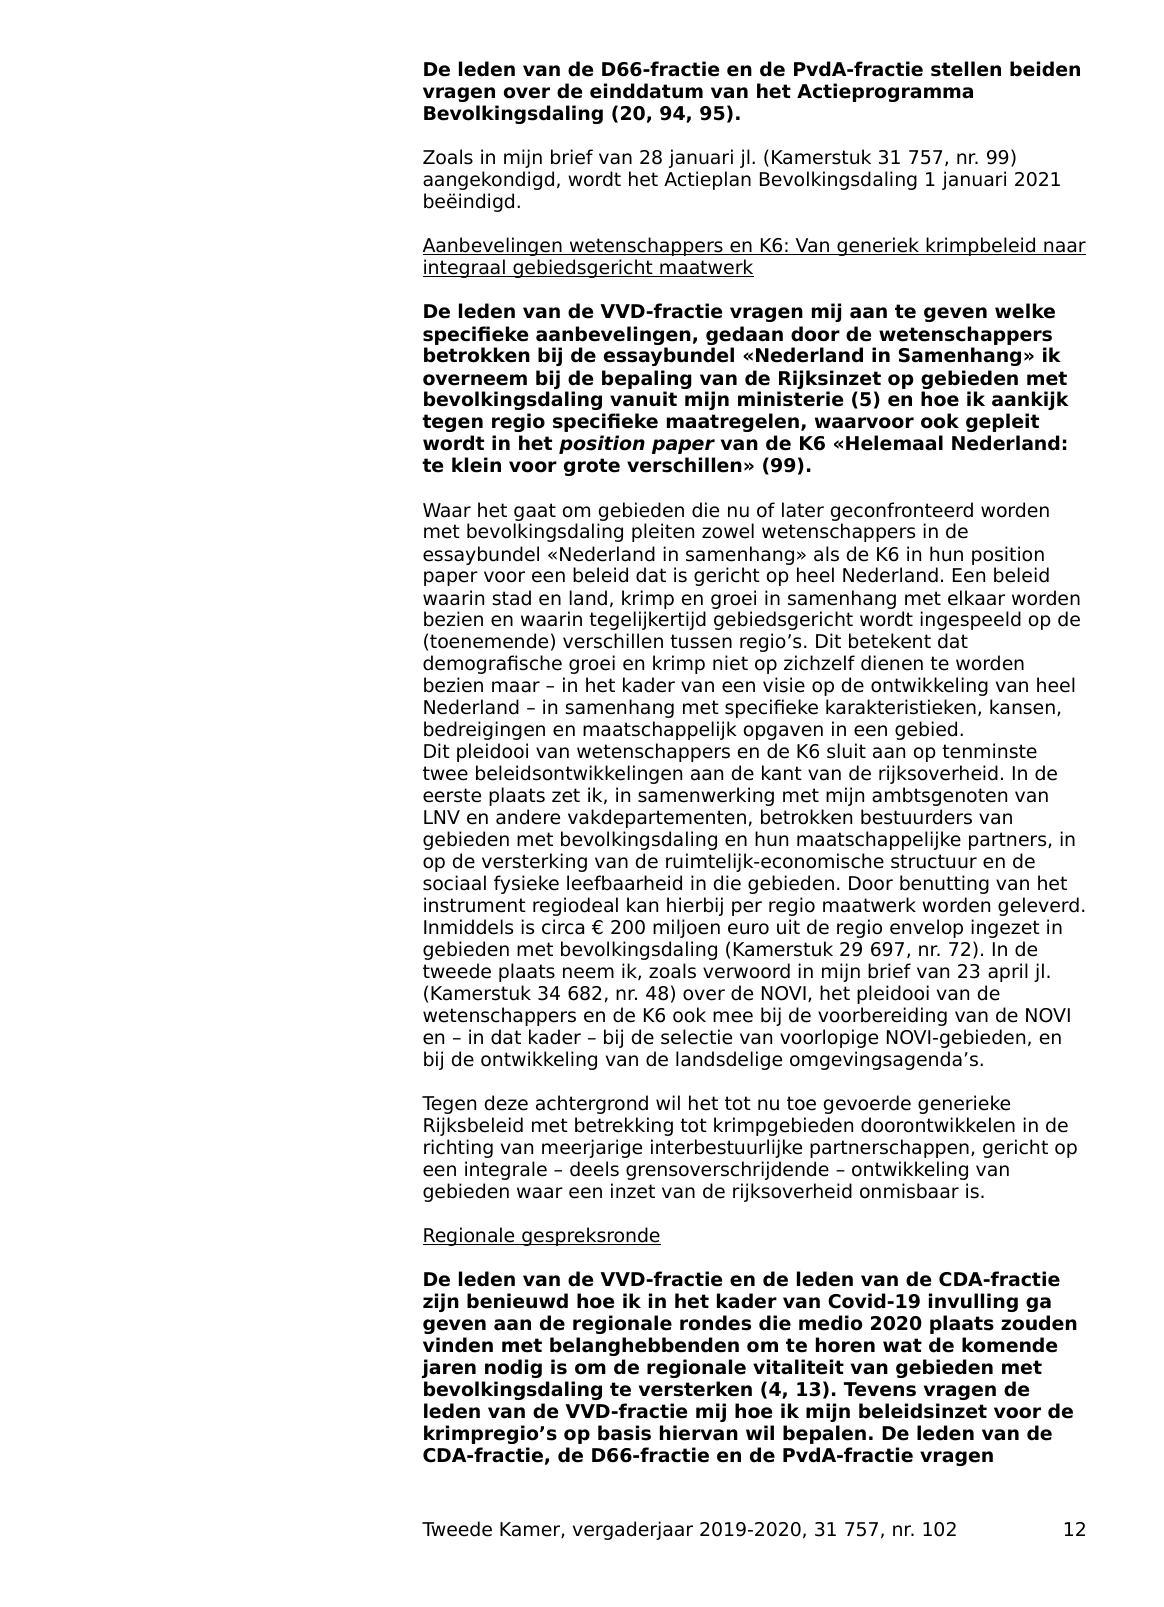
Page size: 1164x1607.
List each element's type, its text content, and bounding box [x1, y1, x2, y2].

text De leden van de VVD-fractie vragen mij aan te geven welke specifieke aanbevelingen, gedaan door de wetenschappers betrokken bij de essaybundel «Nederland in Samenhang» ik overneem bij de bepaling van de Rijksinzet op gebieden met bevolkingsdaling vanuit mijn ministerie (5) en hoe ik aankijk tegen regio specifieke maatregelen, waarvoor ook gepleit wordt in het position paper van de K6 «Helemaal Nederland: te klein voor grote verschillen» (99). [422, 301, 1087, 477]
text De leden van de D66-fractie en de PvdA-fractie stellen beiden vragen over de einddatum van het Actieprogramma Bevolkingsdaling (20, 94, 95). [422, 59, 1087, 125]
text De leden van de VVD-fractie en de leden van de CDA-fractie zijn benieuwd hoe ik in het kader van Covid-19 invulling ga geven aan de regionale rondes die medio 2020 plaats zouden vinden met belanghebbenden om te horen wat de komende jaren nodig is om de regionale vitaliteit van gebieden met bevolkingsdaling te versterken (4, 13). Tevens vragen de leden van de VVD-fractie mij hoe ik mijn beleidsinzet voor de krimpregio’s op basis hiervan wil bepalen. De leden van de CDA-fractie, de D66-fractie en de PvdA-fractie vragen [422, 1269, 1087, 1467]
text Tegen deze achtergrond wil het tot nu toe gevoerde generieke Rijksbeleid met betrekking tot krimpgebieden doorontwikkelen in de richting van meerjarige interbestuurlijke partnerschappen, gericht op een integrale – deels grensoverschrijdende – ontwikkeling van gebieden waar een inzet van de rijksoverheid onmisbaar is. [422, 1093, 1087, 1203]
subtitle Aanbevelingen wetenschappers en K6: Van generiek krimpbeleid naar integraal gebiedsgericht maatwerk [422, 235, 1087, 279]
text Waar het gaat om gebieden die nu of later geconfronteerd worden met bevolkingsdaling pleiten zowel wetenschappers in de essaybundel «Nederland in samenhang» als de K6 in hun position paper voor een beleid dat is gericht op heel Nederland. Een beleid waarin stad en land, krimp en groei in samenhang met elkaar worden bezien en waarin tegelijkertijd gebiedsgericht wordt ingespeeld op de (toenemende) verschillen tussen regio’s. Dit betekent dat demografische groei en krimp niet op zichzelf dienen te worden bezien maar – in het kader van een visie op de ontwikkeling van heel Nederland – in samenhang met specifieke karakteristieken, kansen, bedreigingen en maatschappelijk opgaven in een gebied. [422, 499, 1087, 741]
subtitle Regionale gespreksronde [422, 1225, 1087, 1247]
text Dit pleidooi van wetenschappers en de K6 sluit aan op tenminste twee beleidsontwikkelingen aan de kant van de rijksoverheid. In de eerste plaats zet ik, in samenwerking met mijn ambtsgenoten van LNV en andere vakdepartementen, betrokken bestuurders van gebieden met bevolkingsdaling en hun maatschappelijke partners, in op de versterking van de ruimtelijk-economische structuur en de sociaal fysieke leefbaarheid in die gebieden. Door benutting van het instrument regiodeal kan hierbij per regio maatwerk worden geleverd. Inmiddels is circa € 200 miljoen euro uit de regio envelop ingezet in gebieden met bevolkingsdaling (Kamerstuk 29 697, nr. 72). In de tweede plaats neem ik, zoals verwoord in mijn brief van 23 april jl. (Kamerstuk 34 682, nr. 48) over de NOVI, het pleidooi van de wetenschappers en de K6 ook mee bij de voorbereiding van de NOVI en – in dat kader – bij de selectie van voorlopige NOVI-gebieden, en bij de ontwikkeling van de landsdelige omgevingsagenda’s. [422, 741, 1087, 1071]
text Zoals in mijn brief van 28 januari jl. (Kamerstuk 31 757, nr. 99) aangekondigd, wordt het Actieplan Bevolkingsdaling 1 januari 2021 beëindigd. [422, 147, 1087, 213]
